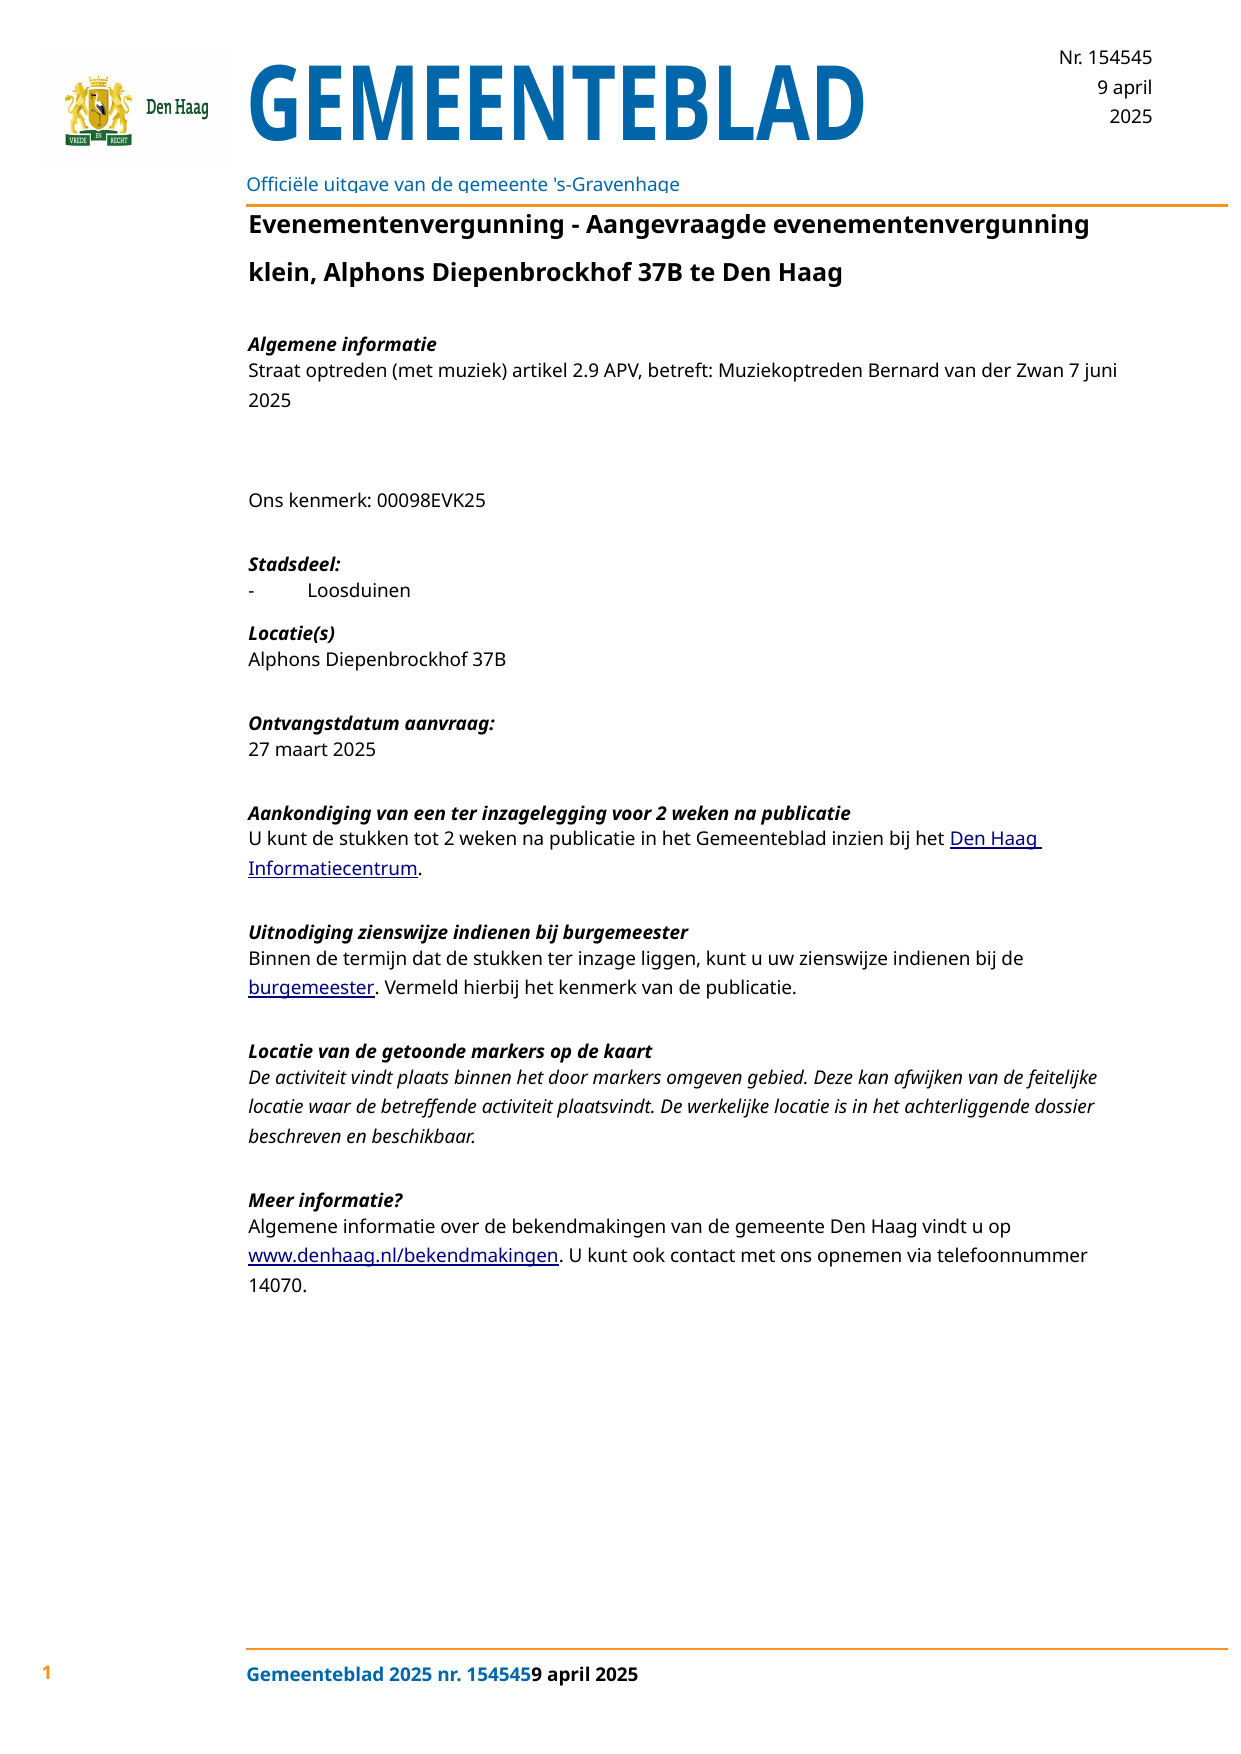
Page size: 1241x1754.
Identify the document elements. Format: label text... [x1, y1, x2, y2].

picture [41, 47, 231, 172]
text Binnen de termijn dat de stukken ter inzage liggen, kunt u uw zienswijze indienen bij de burgemeester. Vermeld hierbij het kenmerk van de publicatie. [248, 945, 1152, 1000]
text Algemene informatie over de bekendmakingen van de gemeente Den Haag vindt u op www.denhaag.nl/bekendmakingen. U kunt ook contact met ons opnemen via telefoonnummer 14070. [248, 1213, 1152, 1298]
text Locatie van de getoonde markers op de kaart [248, 1038, 1152, 1064]
text Evenementenvergunning - Aangevraagde evenementenvergunning klein, Alphons Diepenbrockhof 37B te Den Haag [248, 207, 1152, 288]
text Meer informatie? [248, 1187, 1152, 1213]
text Straat optreden (met muziek) artikel 2.9 APV, betreft: Muziekoptreden Bernard van der Zwan 7 juni 2025 [248, 357, 1152, 412]
text Aankondiging van een ter inzagelegging voor 2 weken na publicatie [248, 800, 1152, 826]
text Alphons Diepenbrockhof 37B [248, 646, 1152, 672]
text Stadsdeel: [248, 552, 1152, 577]
text De activiteit vindt plaats binnen het door markers omgeven gebied. Deze kan afwijken van de feitelijke locatie waar de betreffende activiteit plaatsvindt. De werkelijke locatie is in het achterliggende dossier beschreven en beschikbaar. [248, 1064, 1152, 1149]
text Ontvangstdatum aanvraag: [248, 710, 1152, 736]
text Uitnodiging zienswijze indienen bij burgemeester [248, 919, 1152, 945]
text Locatie(s) [248, 620, 1152, 646]
text Algemene informatie [248, 331, 1152, 357]
text 27 maart 2025 [248, 736, 1152, 762]
list Loosduinen [248, 577, 1152, 603]
text U kunt de stukken tot 2 weken na publicatie in het Gemeenteblad inzien bij het Den Haag Informatiecentrum. [248, 826, 1152, 881]
text Ons kenmerk: 00098EVK25 [248, 488, 1152, 513]
